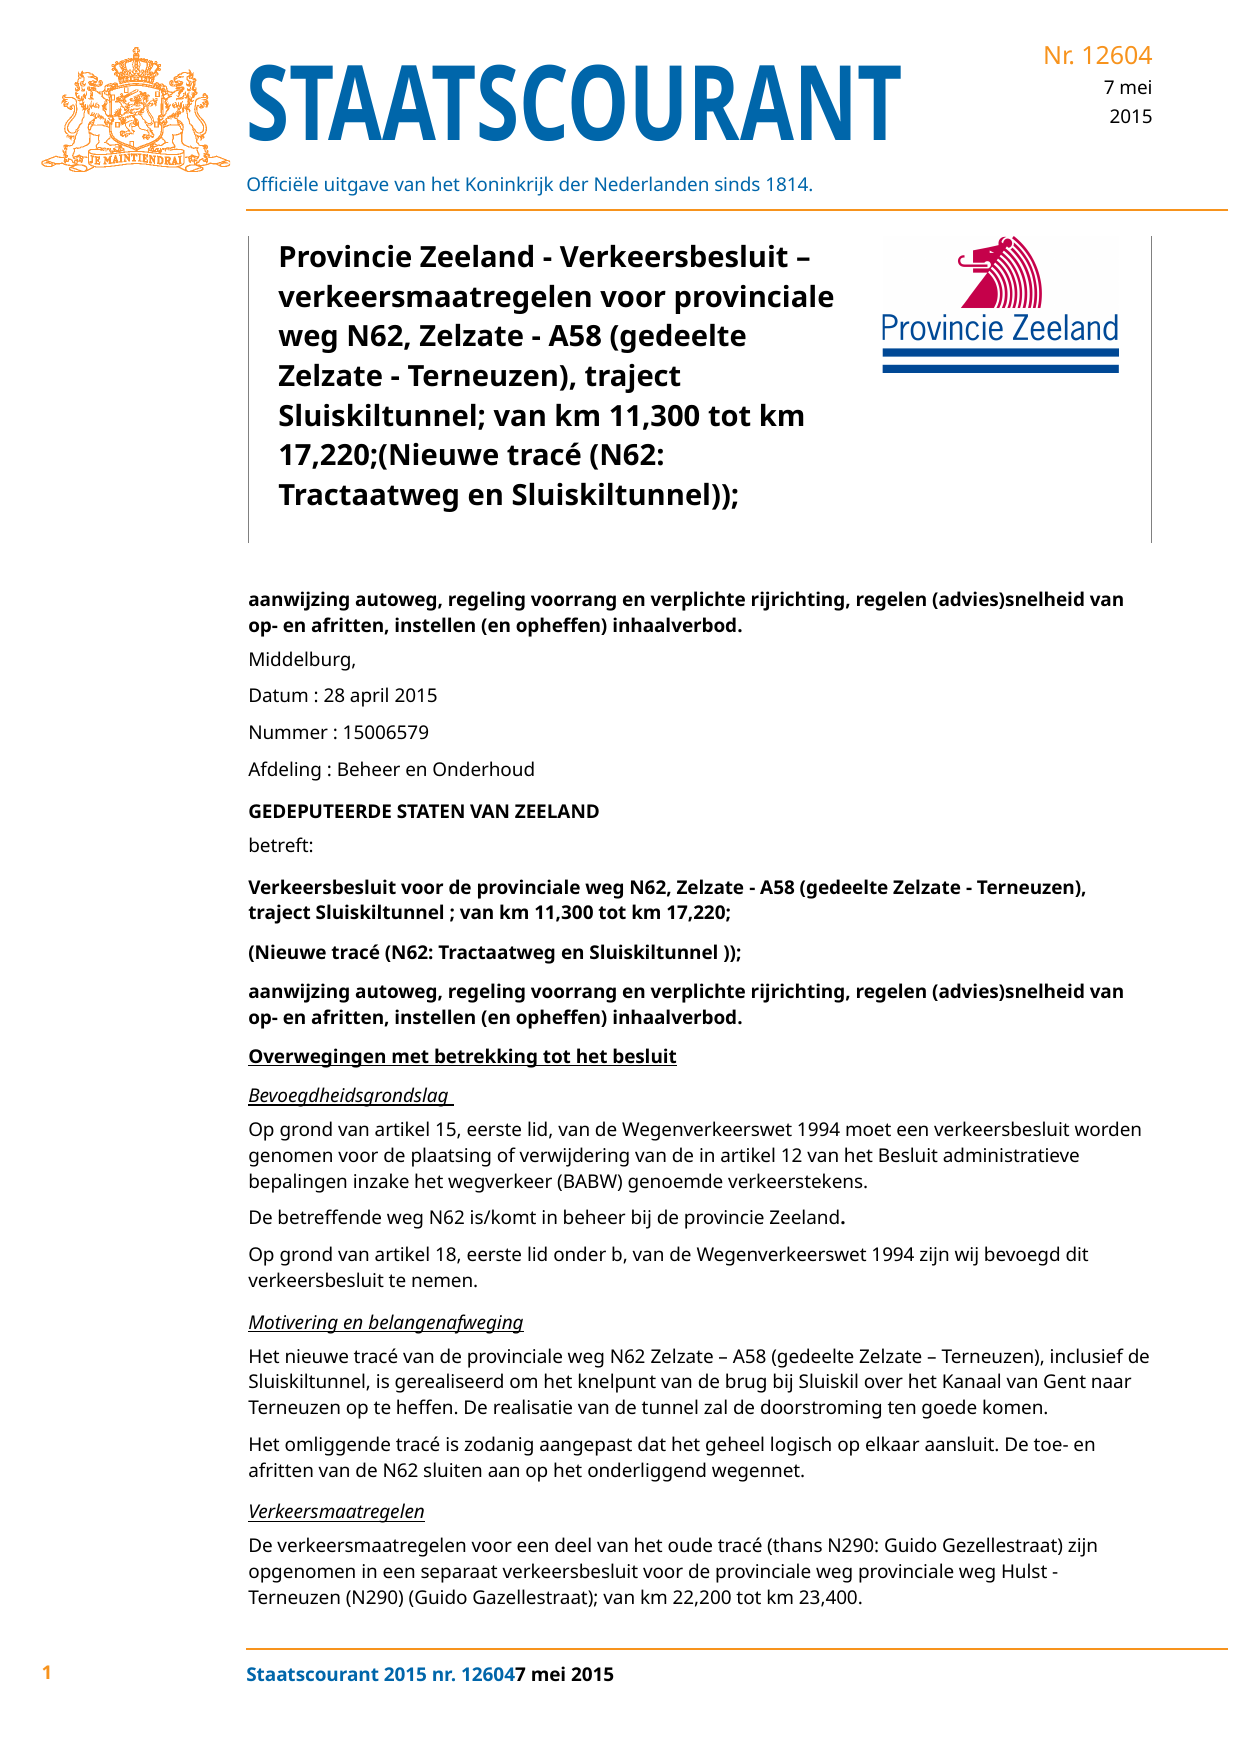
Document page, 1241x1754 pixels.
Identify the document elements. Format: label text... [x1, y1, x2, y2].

text Het nieuwe tracé van de provinciale weg N62 Zelzate – A58 (gedeelte Zelzate – Terneuzen), inclusief de Sluiskiltunnel, is gerealiseerd om het knelpunt van de brug bij Sluiskil over het Kanaal van Gent naar Terneuzen op te heffen. De realisatie van de tunnel zal de doorstroming ten goede komen. [248, 1343, 1152, 1420]
text Middelburg, [248, 646, 1152, 672]
picture [41, 47, 231, 172]
text Nummer : 15006579 [248, 719, 1152, 745]
text Op grond van artikel 15, eerste lid, van de Wegenverkeerswet 1994 moet een verkeersbesluit worden genomen voor de plaatsing of verwijdering van de in artikel 12 van het Besluit administratieve bepalingen inzake het wegverkeer (BABW) genoemde verkeerstekens. [248, 1116, 1152, 1194]
text De betreffende weg N62 is/komt in beheer bij de provincie Zeeland. [248, 1204, 1152, 1230]
text Motivering en belangenafweging [248, 1309, 1152, 1334]
text Het omliggende tracé is zodanig aangepast dat het geheel logisch op elkaar aansluit. De toe- en afritten van de N62 sluiten aan op het onderliggend wegennet. [248, 1431, 1152, 1482]
text GEDEPUTEERDE STATEN VAN ZEELAND [248, 798, 1152, 824]
picture [882, 236, 1119, 373]
text aanwijzing autoweg, regeling voorrang en verplichte rijrichting, regelen (advies)snelheid van op- en afritten, instellen (en opheffen) inhaalverbod. [248, 978, 1152, 1029]
text De verkeersmaatregelen voor een deel van het oude tracé (thans N290: Guido Gezellestraat) zijn opgenomen in een separaat verkeersbesluit voor de provinciale weg provinciale weg Hulst - Terneuzen (N290) (Guido Gazellestraat); van km 22,200 tot km 23,400. [248, 1533, 1152, 1610]
text Overwegingen met betrekking tot het besluit [248, 1043, 1152, 1069]
text aanwijzing autoweg, regeling voorrang en verplichte rijrichting, regelen (advies)snelheid van op- en afritten, instellen (en opheffen) inhaalverbod. [248, 586, 1152, 638]
text Op grond van artikel 18, eerste lid onder b, van de Wegenverkeerswet 1994 zijn wij bevoegd dit verkeersbesluit te nemen. [248, 1241, 1152, 1293]
text (Nieuwe tracé (N62: Tractaatweg en Sluiskiltunnel )); [248, 939, 1152, 964]
text betreft: [248, 832, 1152, 858]
text Verkeersmaatregelen [248, 1499, 1152, 1524]
table_header [850, 236, 1151, 543]
text Verkeersbesluit voor de provinciale weg N62, Zelzate - A58 (gedeelte Zelzate - Terneuzen), traject Sluiskiltunnel ; van km 11,300 tot km 17,220; [248, 874, 1152, 925]
table_header Provincie Zeeland - Verkeersbesluit – verkeersmaatregelen voor provinciale weg N62, Zelzate - A58 (gedeelte Zelzate - Terneuzen), traject Sluiskiltunnel; van km 11,300 tot km 17,220;(Nieuwe tracé (N62: Tractaatweg en Sluiskiltunnel)); [249, 236, 850, 543]
text Afdeling : Beheer en Onderhoud [248, 756, 1152, 782]
text Datum : 28 april 2015 [248, 683, 1152, 708]
text Bevoegdheidsgrondslag [248, 1082, 1152, 1108]
